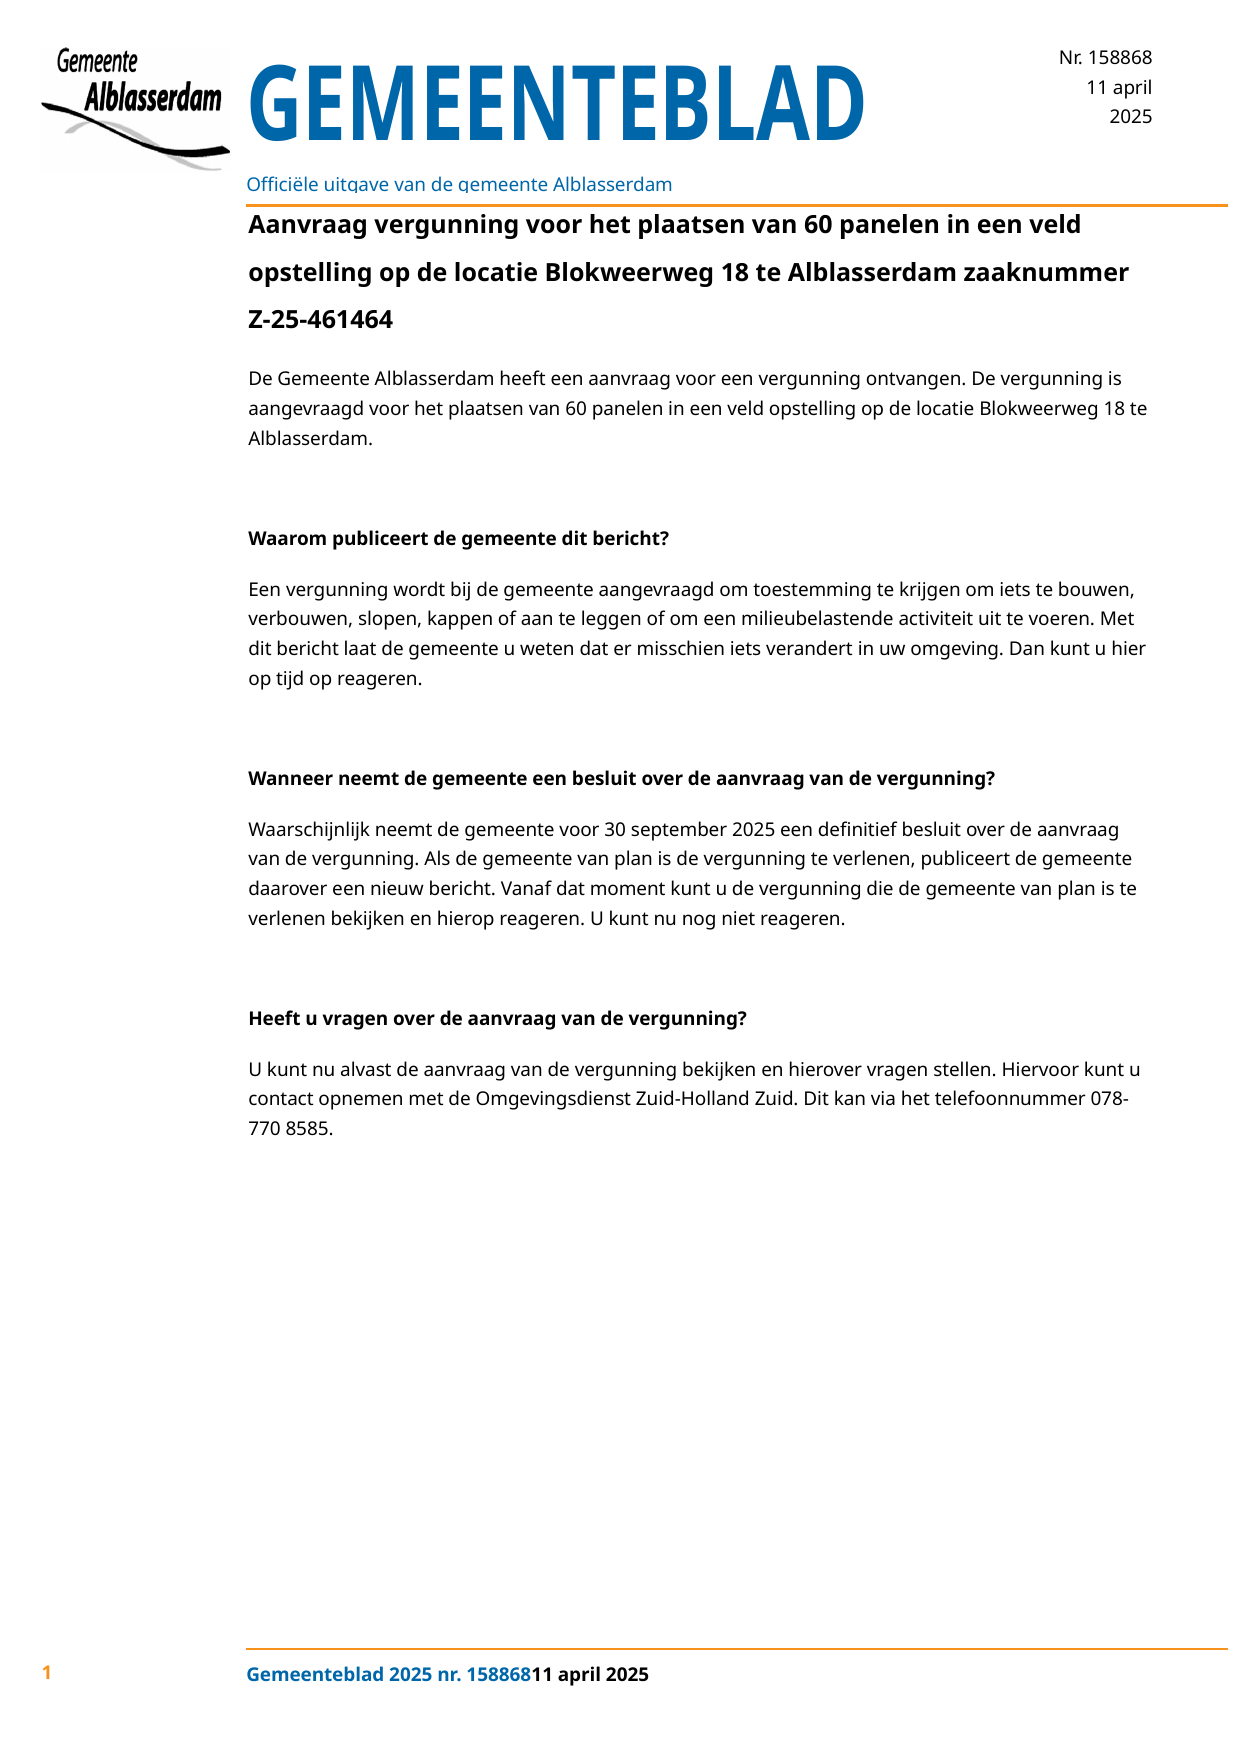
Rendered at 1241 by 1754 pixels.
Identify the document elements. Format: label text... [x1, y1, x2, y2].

text De Gemeente Alblasserdam heeft een aanvraag voor een vergunning ontvangen. De vergunning is aangevraagd voor het plaatsen van 60 panelen in een veld opstelling op de locatie Blokweerweg 18 te Alblasserdam. [248, 366, 1152, 450]
text Heeft u vragen over de aanvraag van de vergunning? [248, 1006, 1152, 1031]
text Waarschijnlijk neemt de gemeente voor 30 september 2025 een definitief besluit over de aanvraag van de vergunning. Als de gemeente van plan is de vergunning te verlenen, publiceert de gemeente daarover een nieuw bericht. Vanaf dat moment kunt u de vergunning die de gemeente van plan is te verlenen bekijken en hierop reageren. U kunt nu nog niet reageren. [248, 816, 1152, 930]
text Aanvraag vergunning voor het plaatsen van 60 panelen in een veld opstelling op de locatie Blokweerweg 18 te Alblasserdam zaaknummer Z-25-461464 [248, 207, 1152, 336]
text Waarom publiceert de gemeente dit bericht? [248, 526, 1152, 551]
text Wanneer neemt de gemeente een besluit over de aanvraag van de vergunning? [248, 766, 1152, 791]
text Een vergunning wordt bij de gemeente aangevraagd om toestemming te krijgen om iets te bouwen, verbouwen, slopen, kappen of aan te leggen of om een milieubelastende activiteit uit te voeren. Met dit bericht laat de gemeente u weten dat er misschien iets verandert in uw omgeving. Dan kunt u hier op tijd op reageren. [248, 576, 1152, 690]
text U kunt nu alvast de aanvraag van de vergunning bekijken en hierover vragen stellen. Hiervoor kunt u contact opnemen met de Omgevingsdienst Zuid-Holland Zuid. Dit kan via het telefoonnummer 078-770 8585. [248, 1056, 1152, 1141]
picture [41, 47, 231, 172]
